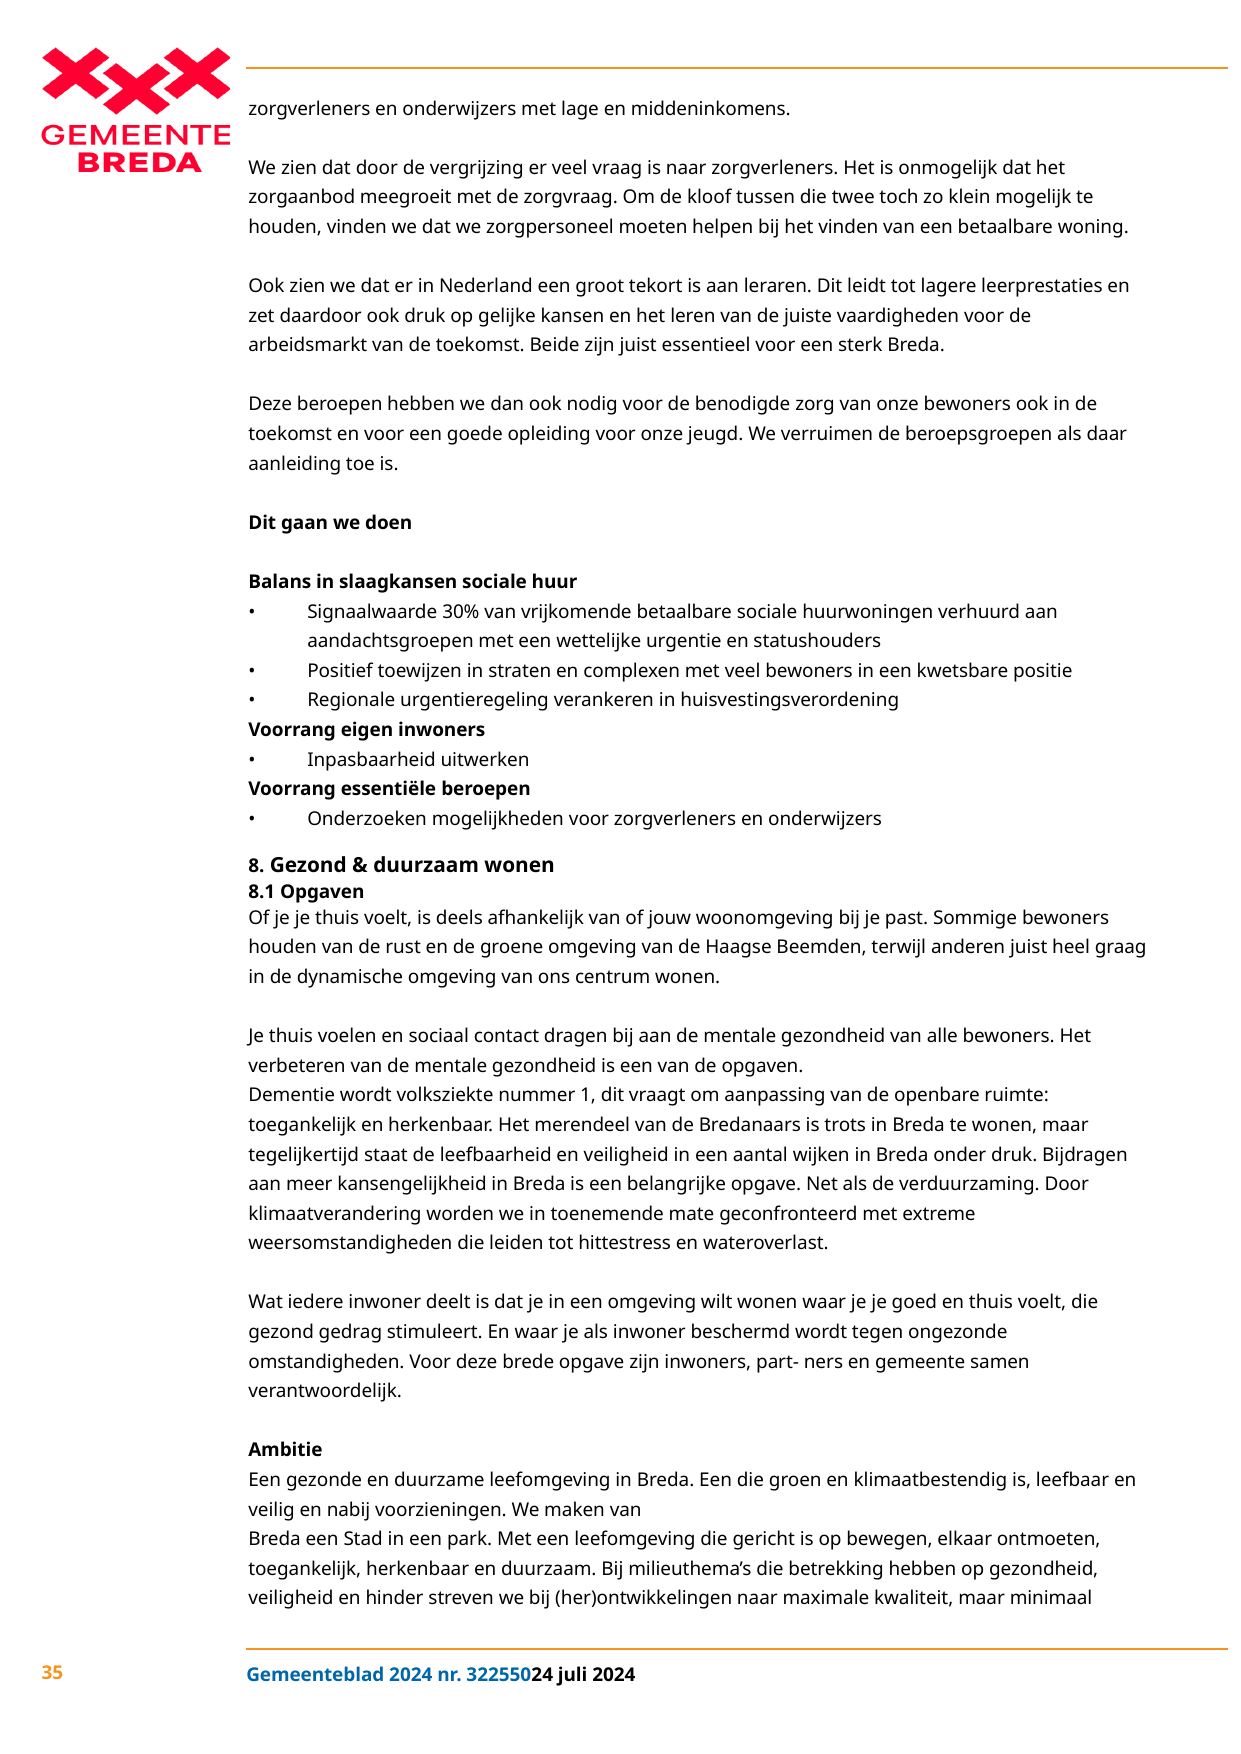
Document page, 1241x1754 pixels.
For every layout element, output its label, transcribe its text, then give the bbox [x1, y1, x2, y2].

text Wat iedere inwoner deelt is dat je in een omgeving wilt wonen waar je je goed en thuis voelt, die gezond gedrag stimuleert. En waar je als inwoner beschermd wordt tegen ongezonde omstandigheden. Voor deze brede opgave zijn inwoners, part- ners en gemeente samen verantwoordelijk. [248, 1289, 1152, 1403]
text 8. Gezond & duurzaam wonen [248, 850, 1152, 878]
text We zien dat door de vergrijzing er veel vraag is naar zorgverleners. Het is onmogelijk dat het zorgaanbod meegroeit met de zorgvraag. Om de kloof tussen die twee toch zo klein mogelijk te houden, vinden we dat we zorgpersoneel moeten helpen bij het vinden van een betaalbare woning. [248, 154, 1152, 239]
text Je thuis voelen en sociaal contact dragen bij aan de mentale gezondheid van alle bewoners. Het verbeteren van de mentale gezondheid is een van de opgaven. [248, 1022, 1152, 1078]
text zorgverleners en onderwijzers met lage en middeninkomens. [248, 95, 1152, 121]
text 8.1 Opgaven [248, 878, 1152, 904]
text Deze beroepen hebben we dan ook nodig voor de benodigde zorg van onze bewoners ook in de toekomst en voor een goede opleiding voor onze jeugd. We verruimen de beroepsgroepen als daar aanleiding toe is. [248, 391, 1152, 476]
text Of je je thuis voelt, is deels afhankelijk van of jouw woonomgeving bij je past. Sommige bewoners houden van de rust en de groene omgeving van de Haagse Beemden, terwijl anderen juist heel graag in de dynamische omgeving van ons centrum wonen. [248, 904, 1152, 989]
table_header Dit gaan we doen Balans in slaagkansen sociale huur Signaalwaarde 30% van vrijkomende betaalbare sociale huurwoningen verhuurd aan aandachtsgroepen met een wettelijke urgentie en statushouders Positief toewijzen in straten en complexen met veel bewoners in een kwetsbare positie Regionale urgentieregeling verankeren in huisvestingsverordening Voorrang eigen inwoners Inpasbaarheid uitwerken Voorrang essentiële beroepen Onderzoeken mogelijkheden voor zorgverleners en onderwijzers [248, 509, 1152, 831]
text Ook zien we dat er in Nederland een groot tekort is aan leraren. Dit leidt tot lagere leerprestaties en zet daardoor ook druk op gelijke kansen en het leren van de juiste vaardigheden voor de arbeidsmarkt van de toekomst. Beide zijn juist essentieel voor een sterk Breda. [248, 272, 1152, 357]
picture [41, 47, 231, 172]
table_header Ambitie Een gezonde en duurzame leefomgeving in Breda. Een die groen en klimaatbestendig is, leefbaar en veilig en nabij voorzieningen. We maken van Breda een Stad in een park. Met een leefomgeving die gericht is op bewegen, elkaar ontmoeten, toegankelijk, herkenbaar en duurzaam. Bij milieuthema’s die betrekking hebben op gezondheid, veiligheid en hinder streven we bij (her)ontwikkelingen naar maximale kwaliteit, maar minimaal [248, 1437, 1152, 1610]
text Dementie wordt volksziekte nummer 1, dit vraagt om aanpassing van de openbare ruimte: toegankelijk en herkenbaar. Het merendeel van de Bredanaars is trots in Breda te wonen, maar tegelijkertijd staat de leefbaarheid en veiligheid in een aantal wijken in Breda onder druk. Bijdragen aan meer kansengelijkheid in Breda is een belangrijke opgave. Net als de verduurzaming. Door klimaatverandering worden we in toenemende mate geconfronteerd met extreme weersomstandigheden die leiden tot hittestress en wateroverlast. [248, 1082, 1152, 1255]
